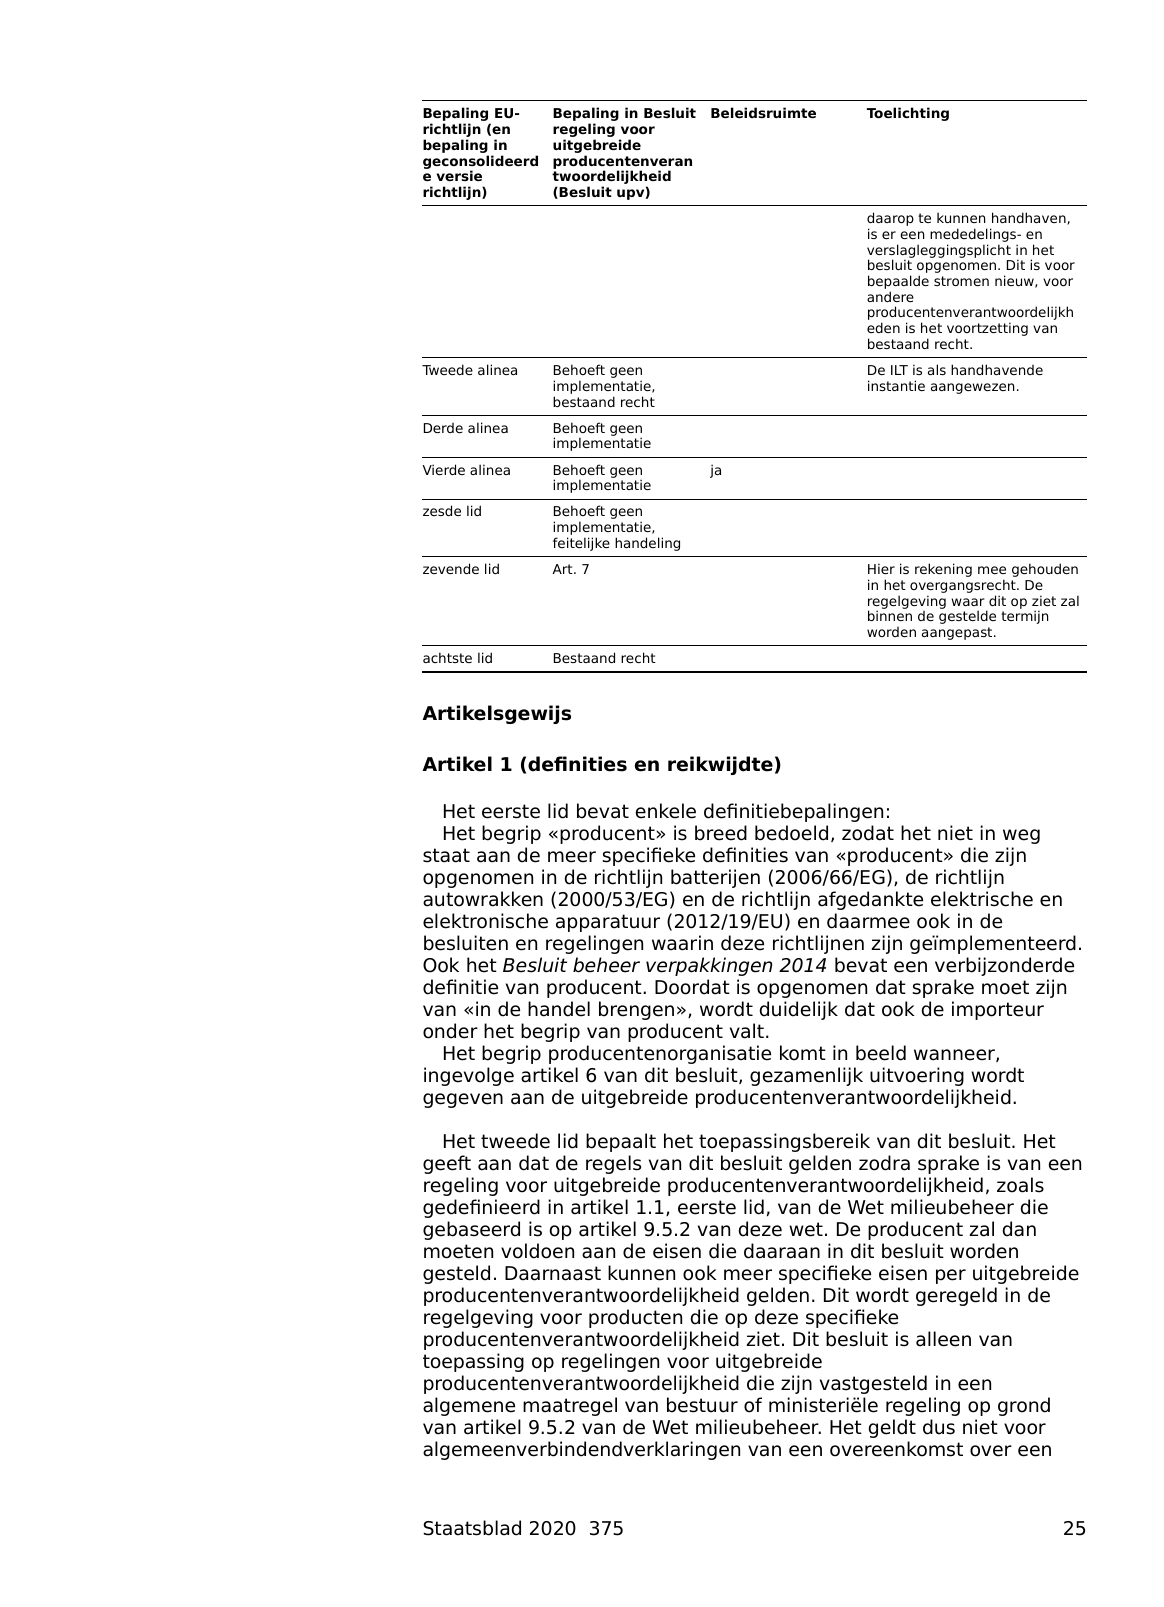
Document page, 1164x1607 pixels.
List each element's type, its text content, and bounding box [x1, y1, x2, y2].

subtitle Artikel 1 (definities en reikwijdte) [422, 754, 1087, 776]
table_cell daarop te kunnen handhaven, is er een mededelings- en verslagleggingsplicht in het besluit opgenomen. Dit is voor bepaalde stromen nieuw, voor andere producentenverantwoordelijkheden is het voortzetting van bestaand recht. [861, 206, 1087, 357]
table_cell [704, 416, 861, 457]
table_cell Behoeft geen implementatie, bestaand recht [546, 358, 704, 415]
table_header Bepaling EU-richtlijn (en bepaling in geconsolideerde versie richtlijn) [422, 101, 546, 205]
table_cell Derde alinea [422, 416, 546, 457]
table_cell Art. 7 [546, 557, 704, 645]
table_cell [704, 358, 861, 415]
table_cell [704, 646, 861, 671]
table_cell Hier is rekening mee gehouden in het overgangsrecht. De regelgeving waar dit op ziet zal binnen de gestelde termijn worden aangepast. [861, 557, 1087, 645]
table_cell [704, 206, 861, 357]
text Het begrip «producent» is breed bedoeld, zodat het niet in weg staat aan de meer specifieke definities van «producent» die zijn opgenomen in de richtlijn batterijen (2006/66/EG), de richtlijn autowrakken (2000/53/EG) en de richtlijn afgedankte elektrische en elektronische apparatuur (2012/19/EU) en daarmee ook in de besluiten en regelingen waarin deze richtlijnen zijn geïmplementeerd. Ook het Besluit beheer verpakkingen 2014 bevat een verbijzonderde definitie van producent. Doordat is opgenomen dat sprake moet zijn van «in de handel brengen», wordt duidelijk dat ook de importeur onder het begrip van producent valt. [422, 823, 1087, 1043]
text Het tweede lid bepaalt het toepassingsbereik van dit besluit. Het geeft aan dat de regels van dit besluit gelden zodra sprake is van een regeling voor uitgebreide producentenverantwoordelijkheid, zoals gedefinieerd in artikel 1.1, eerste lid, van de Wet milieubeheer die gebaseerd is op artikel 9.5.2 van deze wet. De producent zal dan moeten voldoen aan de eisen die daaraan in dit besluit worden gesteld. Daarnaast kunnen ook meer specifieke eisen per uitgebreide producentenverantwoordelijkheid gelden. Dit wordt geregeld in de regelgeving voor producten die op deze specifieke producentenverantwoordelijkheid ziet. Dit besluit is alleen van toepassing op regelingen voor uitgebreide producentenverantwoordelijkheid die zijn vastgesteld in een algemene maatregel van bestuur of ministeriële regeling op grond van artikel 9.5.2 van de Wet milieubeheer. Het geldt dus niet voor algemeenverbindendverklaringen van een overeenkomst over een [422, 1131, 1087, 1461]
table_cell Tweede alinea [422, 358, 546, 415]
table_cell ja [704, 458, 861, 498]
table_header Toelichting [861, 101, 1087, 205]
text Het eerste lid bevat enkele definitiebepalingen: [422, 801, 1087, 823]
table_cell Vierde alinea [422, 458, 546, 498]
table_cell zesde lid [422, 500, 546, 556]
table_cell Bestaand recht [546, 646, 704, 671]
table_cell [704, 500, 861, 556]
table_cell Behoeft geen implementatie [546, 416, 704, 457]
subtitle Artikelsgewijs [422, 702, 1087, 724]
text Het begrip producentenorganisatie komt in beeld wanneer, ingevolge artikel 6 van dit besluit, gezamenlijk uitvoering wordt gegeven aan de uitgebreide producentenverantwoordelijkheid. [422, 1043, 1087, 1109]
table_cell [861, 500, 1087, 556]
table_header Bepaling in Besluit regeling voor uitgebreide producentenverantwoordelijkheid (Besluit upv) [546, 101, 704, 205]
table_cell [861, 416, 1087, 457]
table_cell [704, 557, 861, 645]
table_cell De ILT is als handhavende instantie aangewezen. [861, 358, 1087, 415]
table_cell [861, 458, 1087, 498]
table_cell [861, 646, 1087, 671]
table_cell zevende lid [422, 557, 546, 645]
table_cell achtste lid [422, 646, 546, 671]
table_cell [546, 206, 704, 357]
table_cell [422, 206, 546, 357]
table_cell Behoeft geen implementatie [546, 458, 704, 498]
table_header Beleidsruimte [704, 101, 861, 205]
table_cell Behoeft geen implementatie, feitelijke handeling [546, 500, 704, 556]
